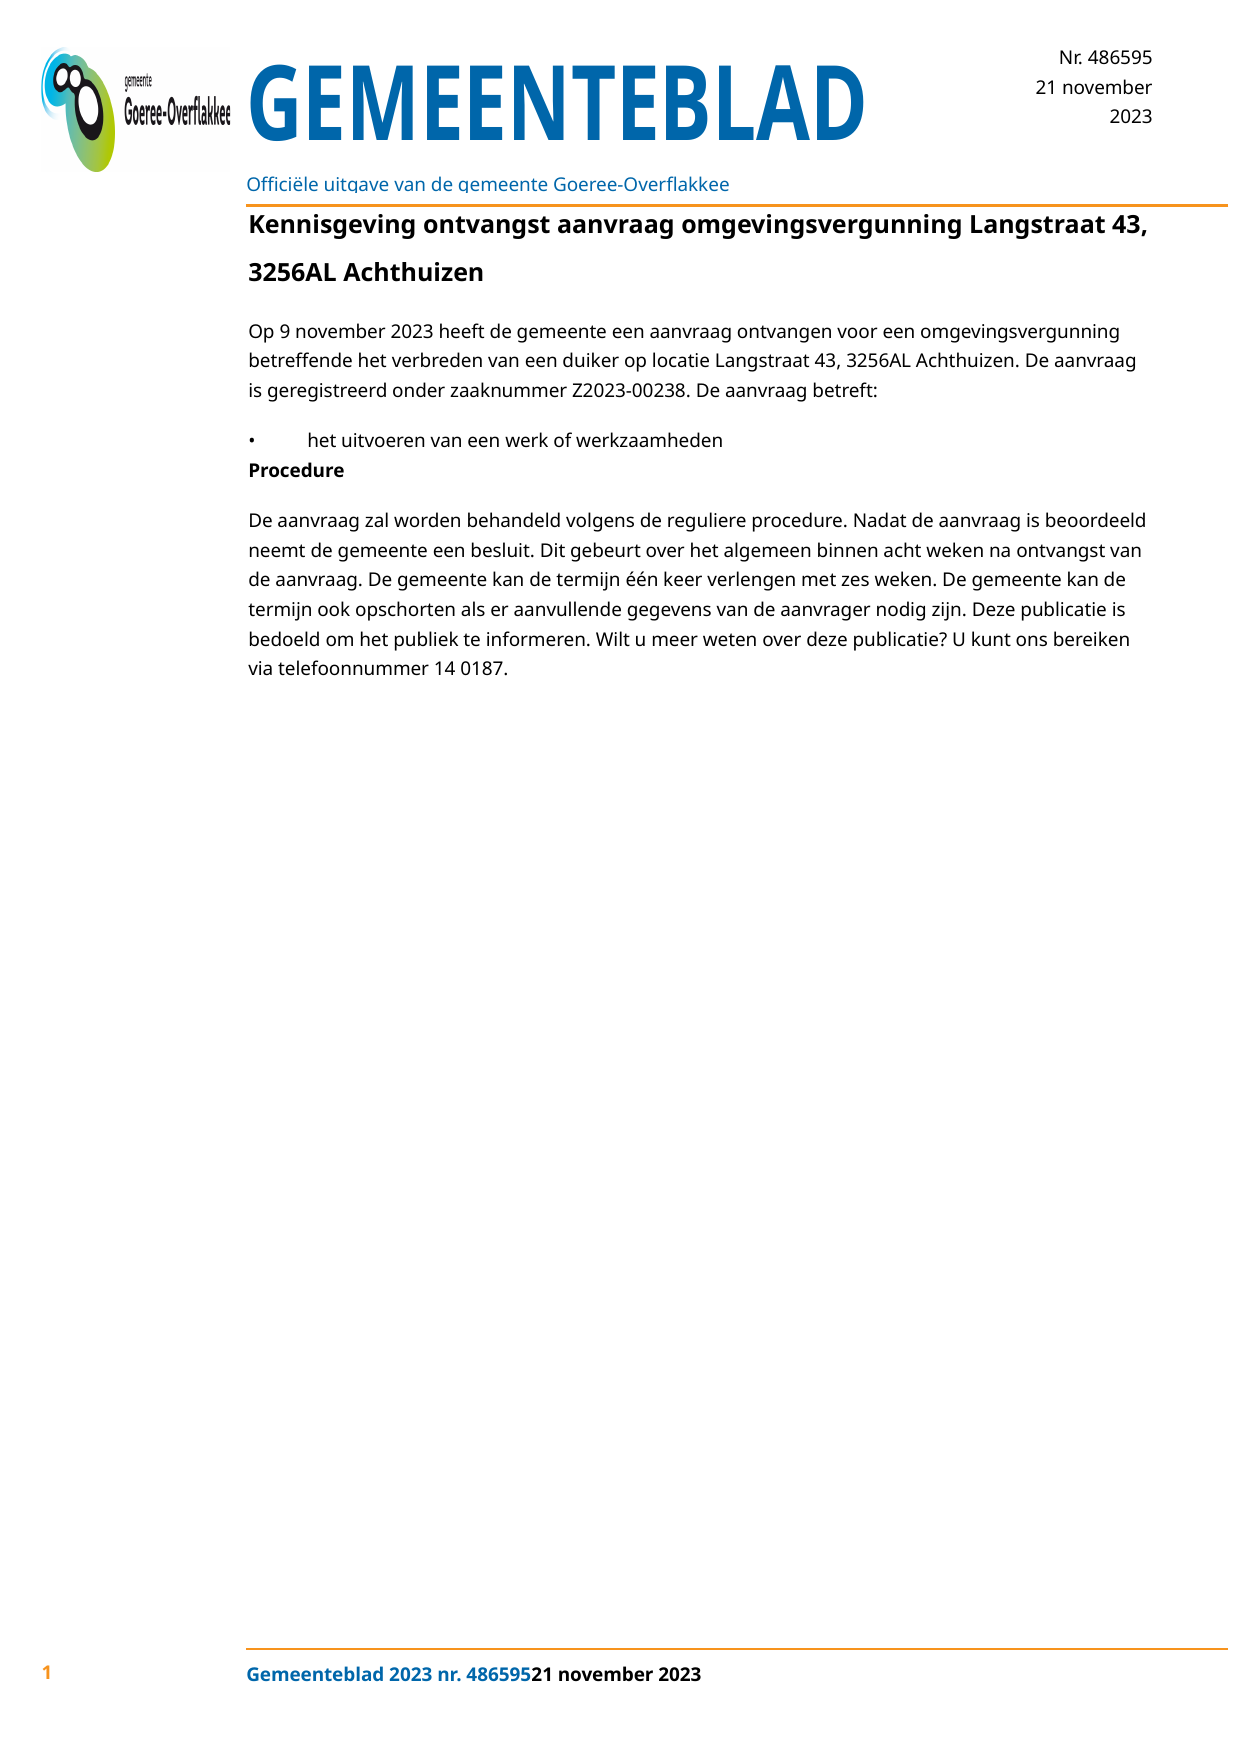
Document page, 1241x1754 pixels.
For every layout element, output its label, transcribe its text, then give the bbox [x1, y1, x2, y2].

text Op 9 november 2023 heeft de gemeente een aanvraag ontvangen voor een omgevingsvergunning betreffende het verbreden van een duiker op locatie Langstraat 43, 3256AL Achthuizen. De aanvraag is geregistreerd onder zaaknummer Z2023-00238. De aanvraag betreft: [248, 318, 1152, 403]
text De aanvraag zal worden behandeld volgens de reguliere procedure. Nadat de aanvraag is beoordeeld neemt de gemeente een besluit. Dit gebeurt over het algemeen binnen acht weken na ontvangst van de aanvraag. De gemeente kan de termijn één keer verlengen met zes weken. De gemeente kan de termijn ook opschorten als er aanvullende gegevens van de aanvrager nodig zijn. Deze publicatie is bedoeld om het publiek te informeren. Wilt u meer weten over deze publicatie? U kunt ons bereiken via telefoonnummer 14 0187. [248, 507, 1152, 681]
list het uitvoeren van een werk of werkzaamheden [248, 427, 1152, 453]
text Kennisgeving ontvangst aanvraag omgevingsvergunning Langstraat 43, 3256AL Achthuizen [248, 207, 1152, 288]
picture [41, 47, 231, 172]
text Procedure [248, 457, 1152, 483]
